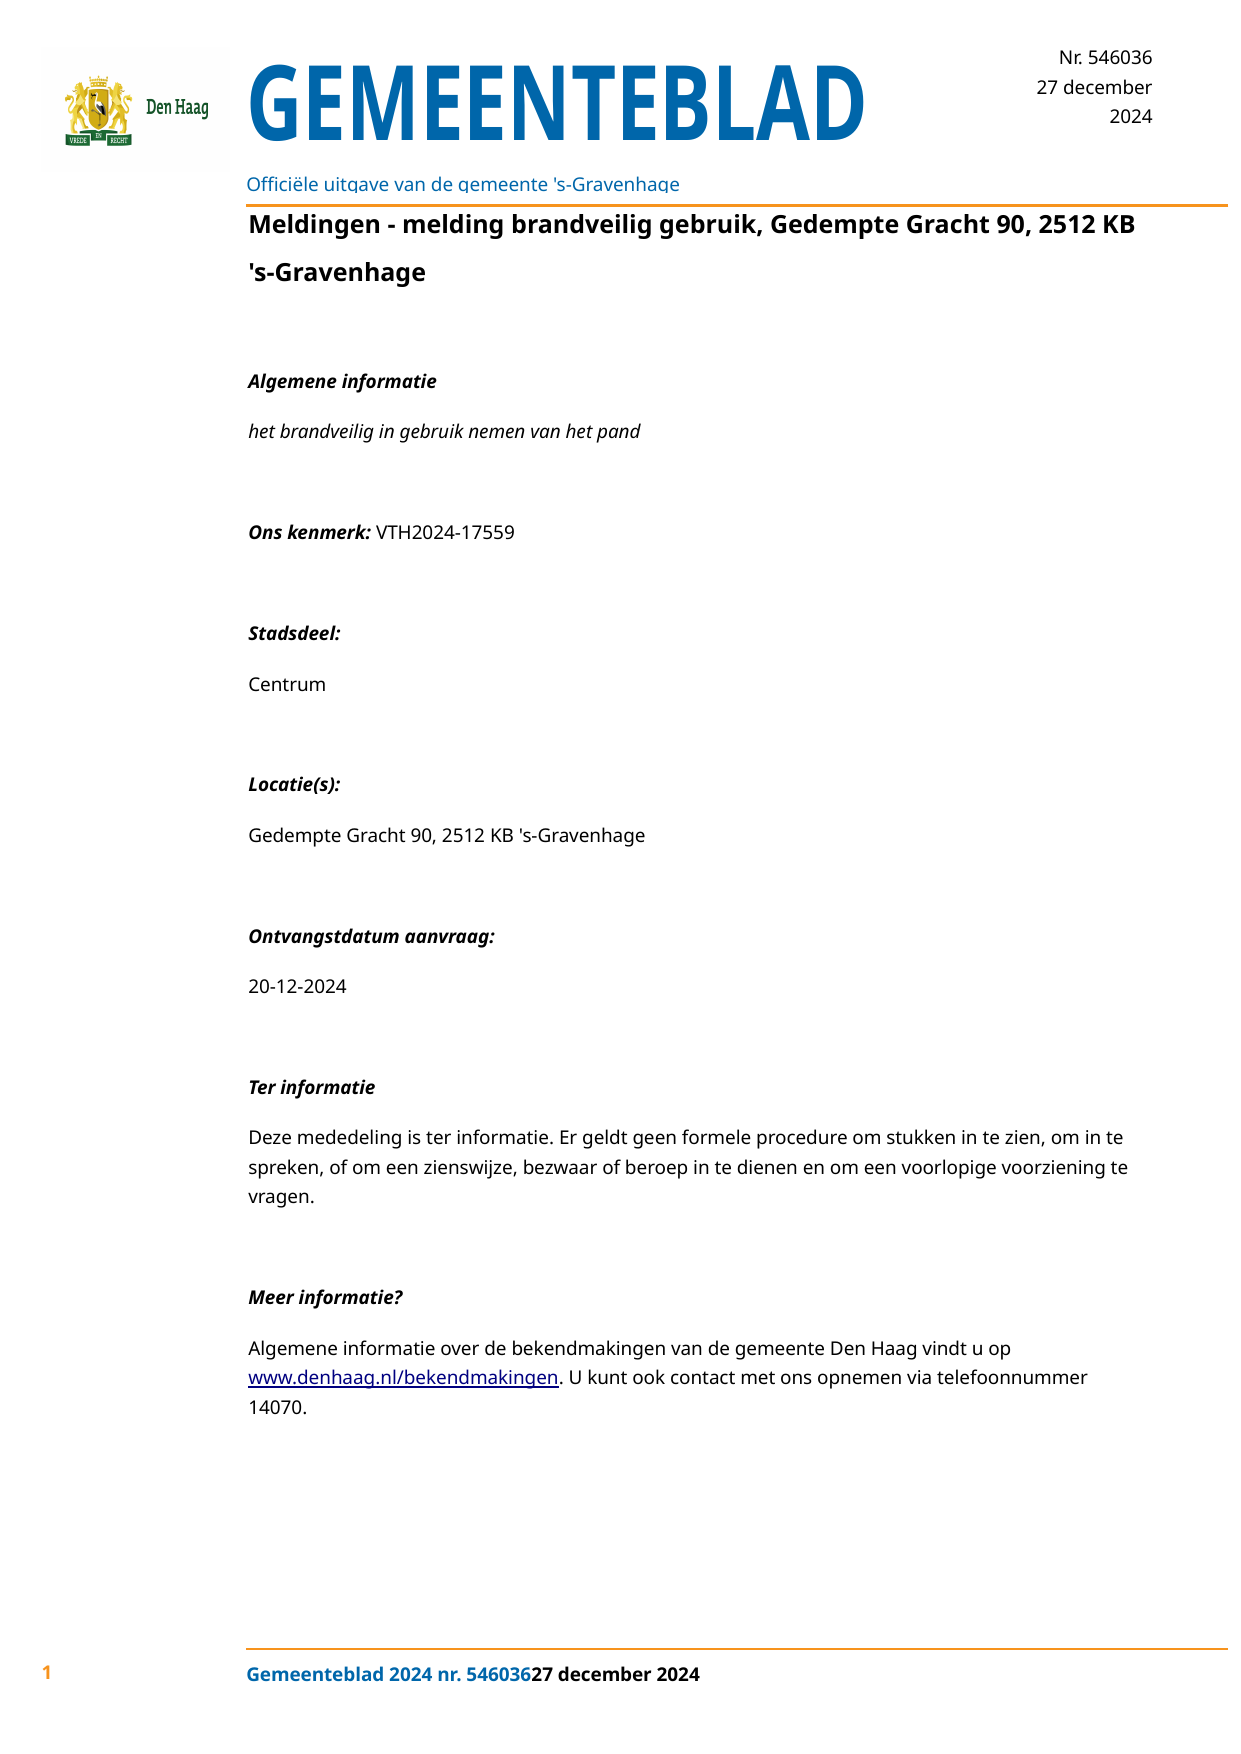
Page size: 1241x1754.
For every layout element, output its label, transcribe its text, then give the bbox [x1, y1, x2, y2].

text het brandveilig in gebruik nemen van het pand [248, 419, 1152, 444]
text Centrum [248, 671, 1152, 697]
text Gedempte Gracht 90, 2512 KB 's-Gravenhage [248, 822, 1152, 848]
text Ons kenmerk: VTH2024-17559 [248, 519, 1152, 545]
text Meldingen - melding brandveilig gebruik, Gedempte Gracht 90, 2512 KB 's-Gravenhage [248, 207, 1152, 288]
text Ontvangstdatum aanvraag: [248, 923, 1152, 949]
text Stadsdeel: [248, 620, 1152, 646]
text 20-12-2024 [248, 973, 1152, 999]
text Algemene informatie over de bekendmakingen van de gemeente Den Haag vindt u op www.denhaag.nl/bekendmakingen. U kunt ook contact met ons opnemen via telefoonnummer 14070. [248, 1335, 1152, 1420]
text Ter informatie [248, 1074, 1152, 1100]
text Locatie(s): [248, 772, 1152, 797]
text Deze mededeling is ter informatie. Er geldt geen formele procedure om stukken in te zien, om in te spreken, of om een zienswijze, bezwaar of beroep in te dienen en om een voorlopige voorziening te vragen. [248, 1124, 1152, 1209]
picture [41, 47, 231, 172]
text Meer informatie? [248, 1284, 1152, 1310]
text Algemene informatie [248, 368, 1152, 394]
